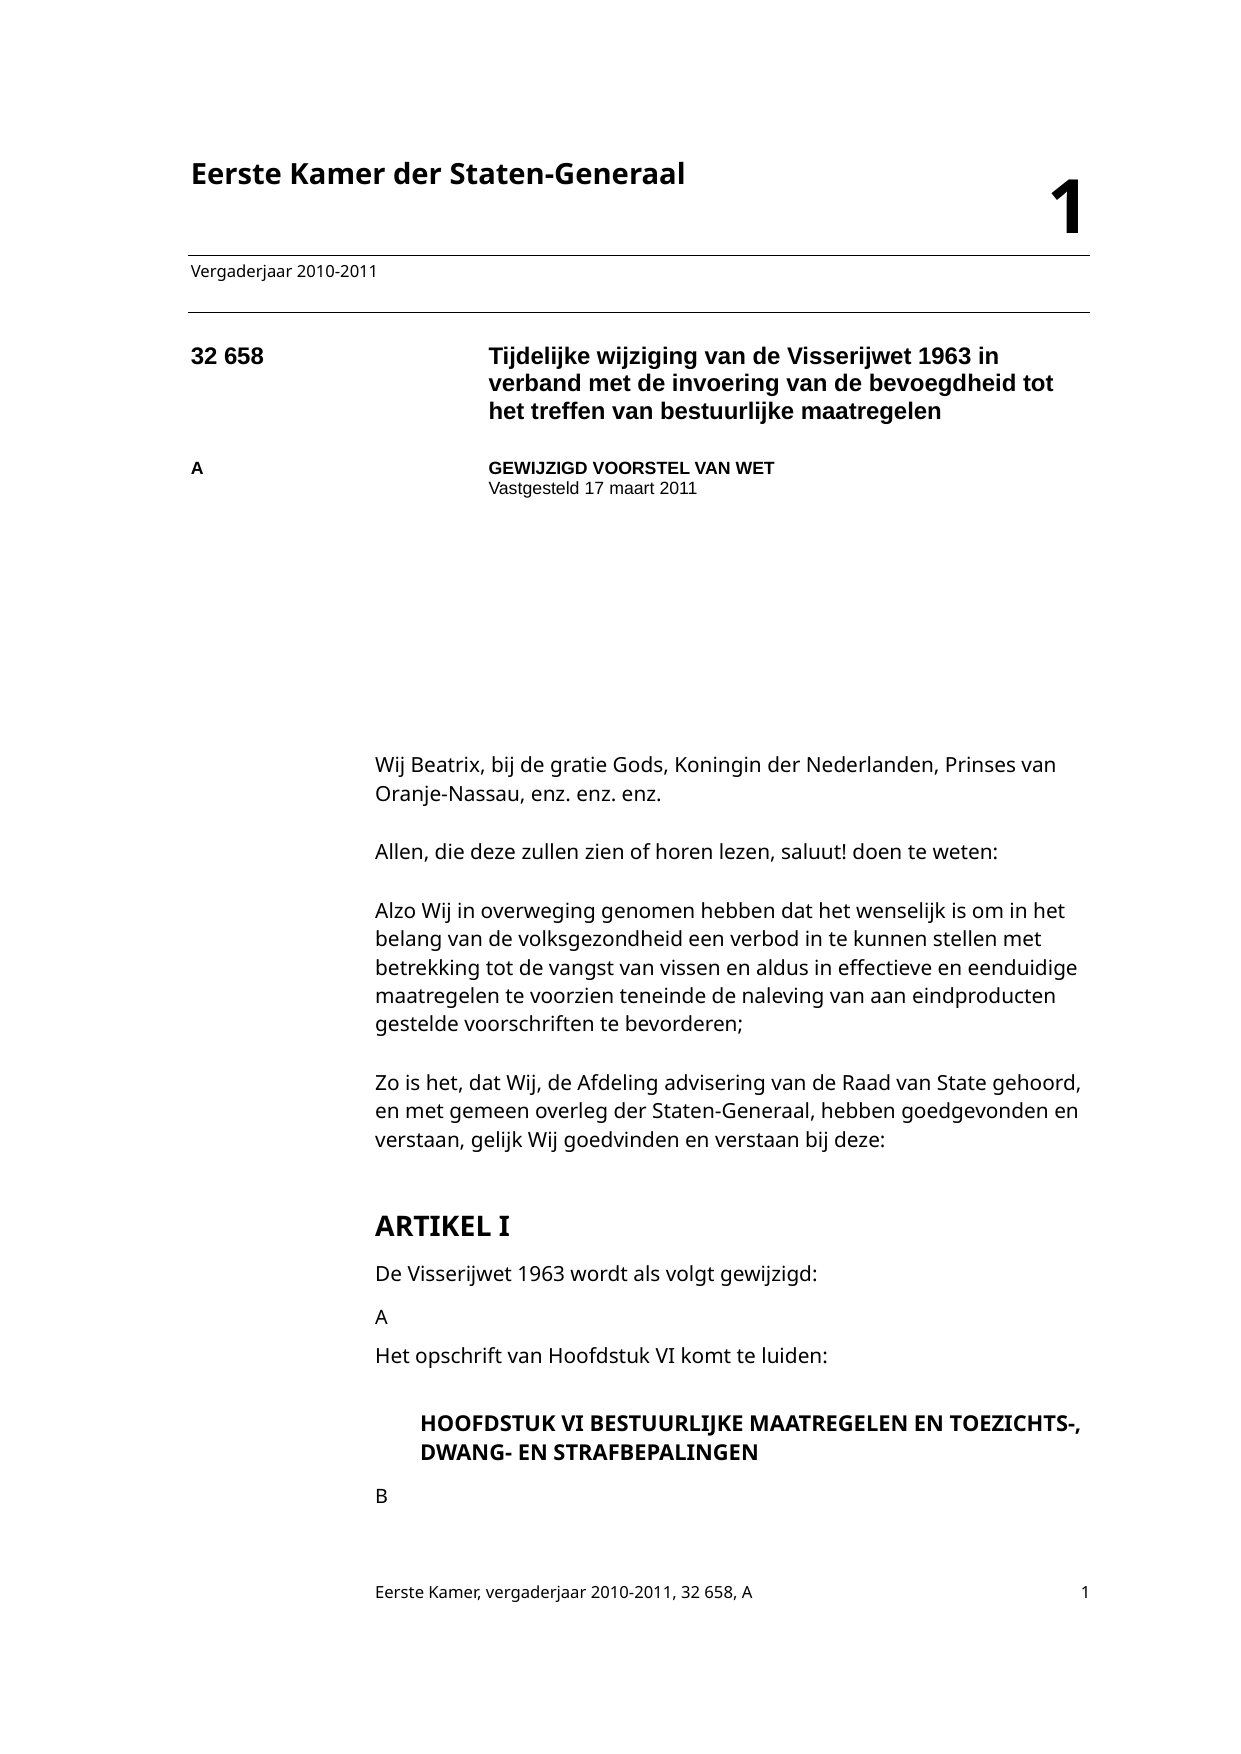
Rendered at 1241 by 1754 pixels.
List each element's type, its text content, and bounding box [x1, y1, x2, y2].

text De Visserijwet 1963 wordt als volgt gewijzigd: [375, 1259, 1090, 1288]
subtitle ARTIKEL I [375, 1206, 1090, 1244]
text Alzo Wij in overweging genomen hebben dat het wenselijk is om in het belang van de volksgezondheid een verbod in te kunnen stellen met betrekking tot de vangst van vissen en aldus in effectieve en eenduidige maatregelen te voorzien teneinde de naleving van aan eindproducten gestelde voorschriften te bevorderen; [375, 896, 1090, 1038]
table_cell 32 658 [188, 339, 485, 454]
table_cell [188, 313, 485, 339]
text A [375, 1303, 1090, 1330]
table_cell Vergaderjaar 2010-2011 [188, 256, 485, 312]
text Allen, die deze zullen zien of horen lezen, saluut! doen te weten: [375, 837, 1090, 866]
text Zo is het, dat Wij, de Afdeling advisering van de Raad van State gehoord, en met gemeen overleg der Staten-Generaal, hebben goedgevonden en verstaan, gelijk Wij goedvinden en verstaan bij deze: [375, 1068, 1090, 1153]
table_cell A [188, 455, 485, 573]
table_header Eerste Kamer der Staten-Generaal [188, 150, 909, 255]
table_cell Tijdelijke wijziging van de Visserijwet 1963 in verband met de invoering van de bevoegdheid tot het treffen van bestuurlijke maatregelen [485, 339, 1090, 454]
table_cell GEWIJZIGD VOORSTEL VAN WET Vastgesteld 17 maart 2011 [485, 455, 1090, 573]
subtitle HOOFDSTUK VI BESTUURLIJKE MAATREGELEN EN TOEZICHTS-, DWANG- EN STRAFBEPALINGEN [420, 1408, 1090, 1467]
text B [375, 1482, 1090, 1509]
table_header 1 [910, 150, 1090, 255]
text Wij Beatrix, bij de gratie Gods, Koningin der Nederlanden, Prinses van Oranje-Nassau, enz. enz. enz. [375, 751, 1090, 807]
text Het opschrift van Hoofdstuk VI komt te luiden: [375, 1342, 1090, 1370]
table_cell [485, 256, 1090, 312]
table_cell [485, 313, 1090, 339]
